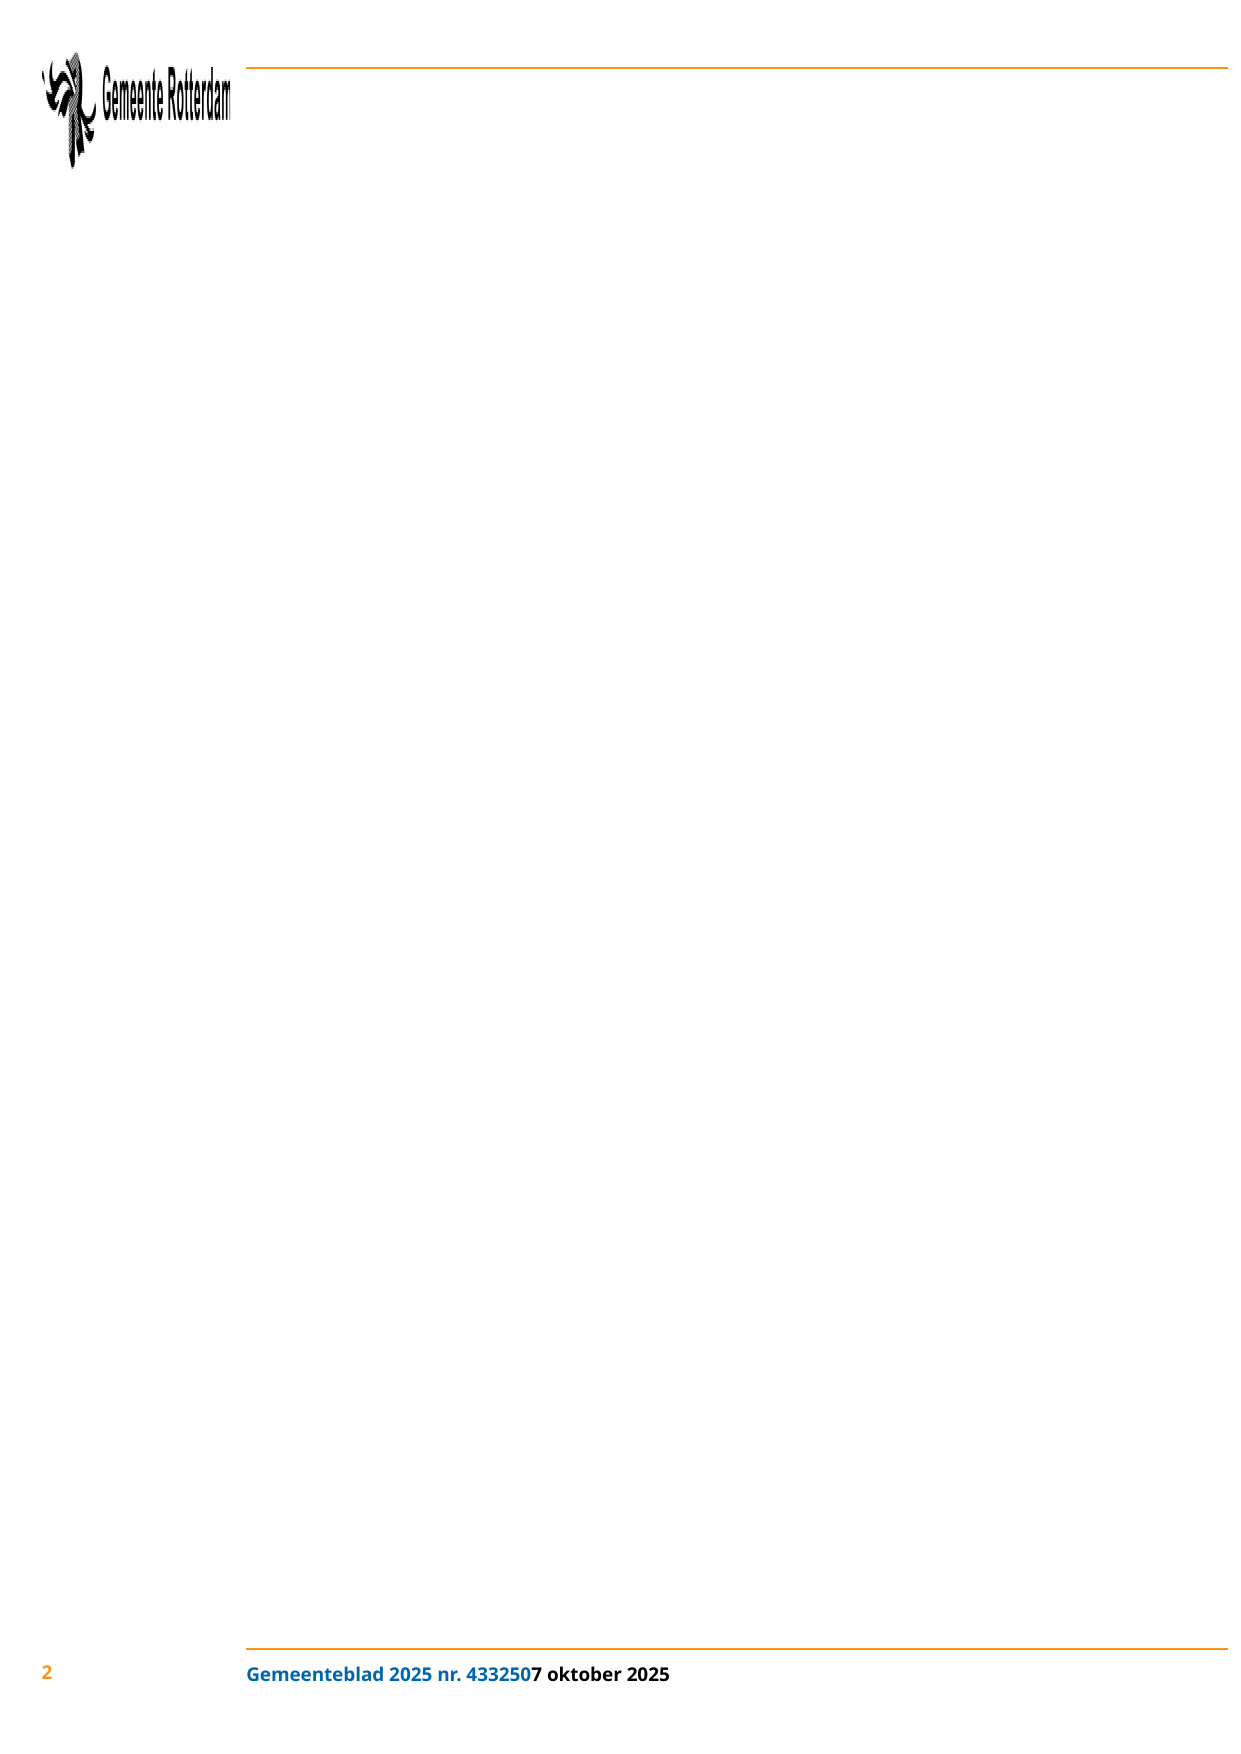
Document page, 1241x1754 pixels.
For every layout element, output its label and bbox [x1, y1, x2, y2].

picture [41, 47, 231, 172]
